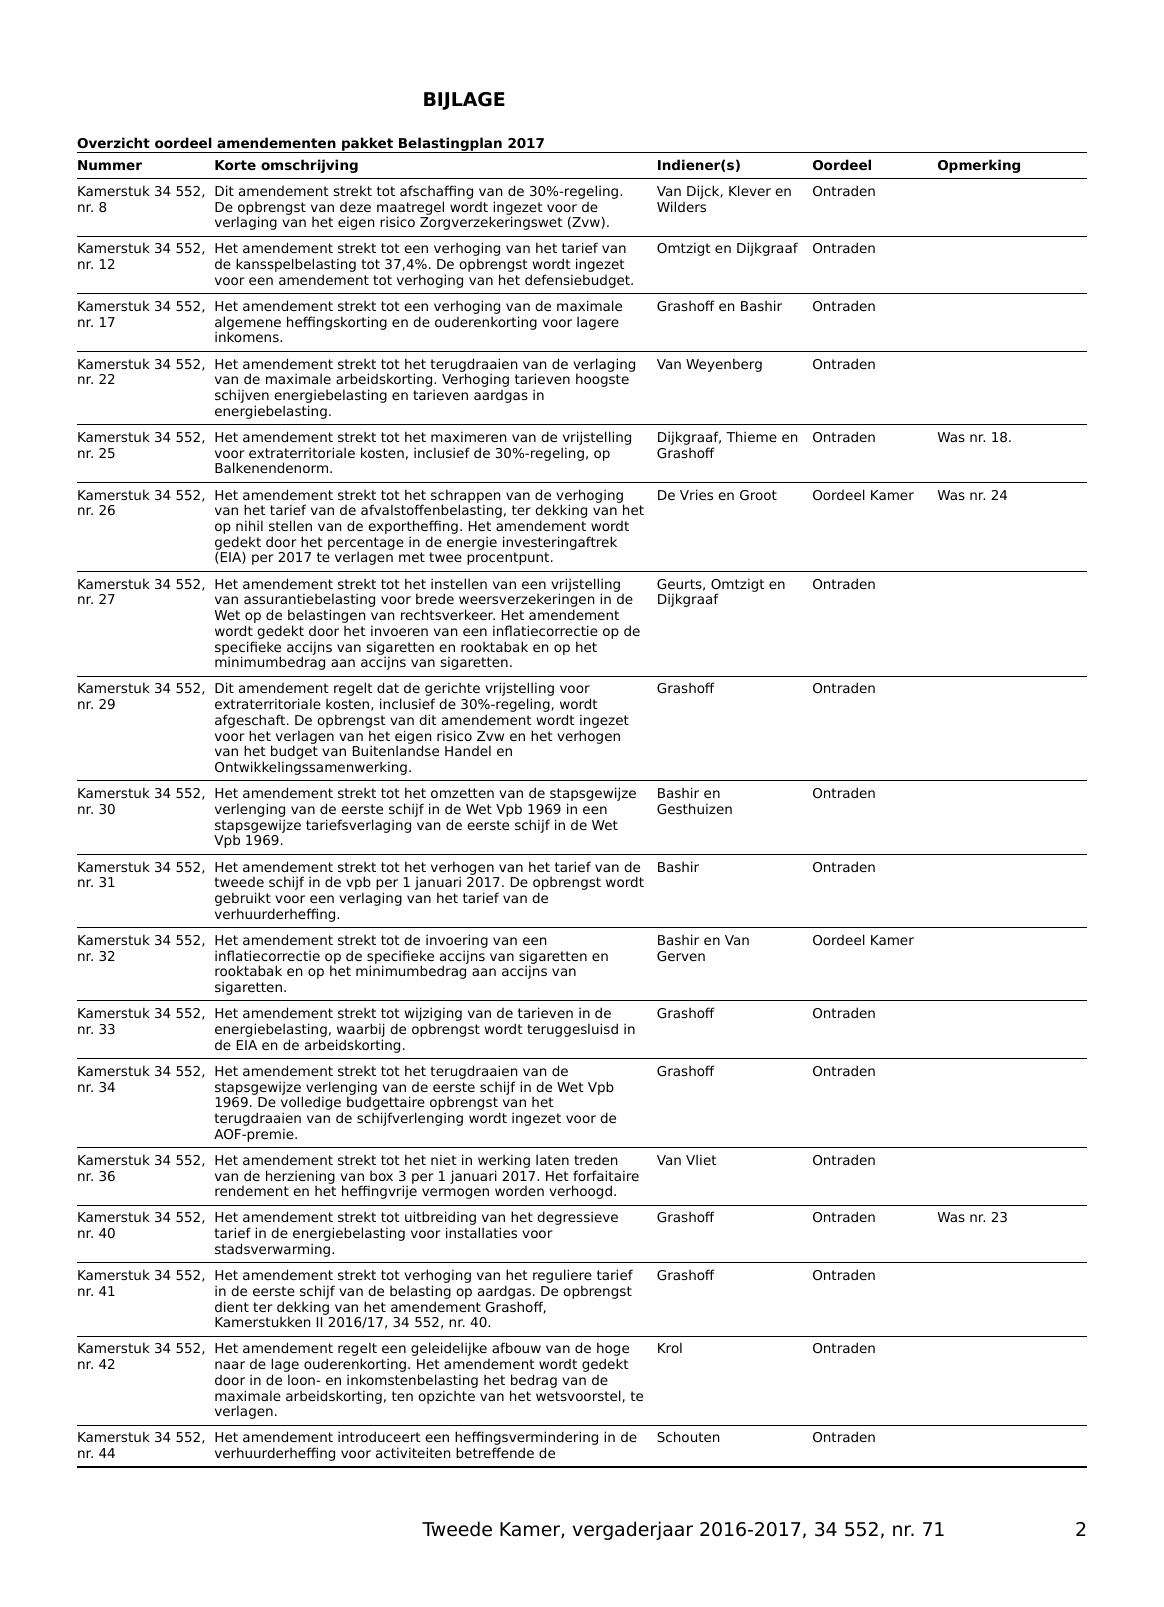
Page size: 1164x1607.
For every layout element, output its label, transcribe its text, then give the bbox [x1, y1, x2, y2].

table_cell Dijkgraaf, Thieme en Grashoff [651, 425, 806, 482]
table_cell Kamerstuk 34 552, nr. 26 [77, 483, 208, 571]
table_cell [931, 352, 1087, 424]
table_cell Ontraden [806, 572, 931, 676]
table_cell Ontraden [806, 352, 931, 424]
table_cell Bashir [651, 855, 806, 927]
table_cell [931, 781, 1087, 854]
table_cell Kamerstuk 34 552, nr. 8 [77, 179, 208, 236]
table_cell Krol [651, 1337, 806, 1424]
table_cell Grashoff [651, 1001, 806, 1058]
table_cell [931, 1001, 1087, 1058]
table_cell Het amendement strekt tot een verhoging van het tarief van de kansspelbelasting tot 37,4%. De opbrengst wordt ingezet voor een amendement tot verhoging van het defensiebudget. [208, 237, 651, 293]
table_cell Dit amendement regelt dat de gerichte vrijstelling voor extraterritoriale kosten, inclusief de 30%-regeling, wordt afgeschaft. De opbrengst van dit amendement wordt ingezet voor het verlagen van het eigen risico Zvw en het verhogen van het budget van Buitenlandse Handel en Ontwikkelingssamenwerking. [208, 677, 651, 780]
table_cell Het amendement strekt tot het terugdraaien van de stapsgewijze verlenging van de eerste schijf in de Wet Vpb 1969. De volledige budgettaire opbrengst van het terugdraaien van de schijfverlenging wordt ingezet voor de AOF-premie. [208, 1059, 651, 1147]
table_cell Ontraden [806, 1426, 931, 1466]
table_cell Geurts, Omtzigt en Dijkgraaf [651, 572, 806, 676]
table_cell Het amendement strekt tot het instellen van een vrijstelling van assurantiebelasting voor brede weersverzekeringen in de Wet op de belastingen van rechtsverkeer. Het amendement wordt gedekt door het invoeren van een inflatiecorrectie op de specifieke accijns van sigaretten en rooktabak en op het minimumbedrag aan accijns van sigaretten. [208, 572, 651, 676]
table_cell Van Vliet [651, 1148, 806, 1204]
table_cell Ontraden [806, 677, 931, 780]
table_cell Van Weyenberg [651, 352, 806, 424]
table_cell Kamerstuk 34 552, nr. 32 [77, 928, 208, 1000]
table_cell Ontraden [806, 425, 931, 482]
table_cell Indiener(s) [651, 153, 806, 178]
table_cell [931, 1426, 1087, 1466]
table_cell Kamerstuk 34 552, nr. 17 [77, 294, 208, 351]
table_cell Het amendement strekt tot wijziging van de tarieven in de energiebelasting, waarbij de opbrengst wordt teruggesluisd in de EIA en de arbeidskorting. [208, 1001, 651, 1058]
table_cell Kamerstuk 34 552, nr. 30 [77, 781, 208, 854]
table_cell Het amendement strekt tot het terugdraaien van de verlaging van de maximale arbeidskorting. Verhoging tarieven hoogste schijven energiebelasting en tarieven aardgas in energiebelasting. [208, 352, 651, 424]
table_cell Grashoff en Bashir [651, 294, 806, 351]
table_cell Bashir en Gesthuizen [651, 781, 806, 854]
table_cell [931, 855, 1087, 927]
table_cell Grashoff [651, 1263, 806, 1336]
table_cell Oordeel Kamer [806, 483, 931, 571]
table_cell Opmerking [931, 153, 1087, 178]
table_cell Was nr. 18. [931, 425, 1087, 482]
table_cell [931, 237, 1087, 293]
table_cell Kamerstuk 34 552, nr. 12 [77, 237, 208, 293]
table_cell [931, 179, 1087, 236]
table_cell Kamerstuk 34 552, nr. 27 [77, 572, 208, 676]
table_cell Het amendement strekt tot het maximeren van de vrijstelling voor extraterritoriale kosten, inclusief de 30%-regeling, op Balkenendenorm. [208, 425, 651, 482]
table_cell Nummer [77, 153, 208, 178]
table_cell Kamerstuk 34 552, nr. 25 [77, 425, 208, 482]
table_cell Kamerstuk 34 552, nr. 33 [77, 1001, 208, 1058]
table_cell Korte omschrijving [208, 153, 651, 178]
table_cell [931, 572, 1087, 676]
table_cell Kamerstuk 34 552, nr. 29 [77, 677, 208, 780]
table_cell [931, 1337, 1087, 1424]
table_cell [931, 294, 1087, 351]
table_cell Dit amendement strekt tot afschaffing van de 30%-regeling. De opbrengst van deze maatregel wordt ingezet voor de verlaging van het eigen risico Zorgverzekeringswet (Zvw). [208, 179, 651, 236]
subtitle BIJLAGE [77, 89, 1087, 111]
table_cell Was nr. 23 [931, 1206, 1087, 1262]
table_cell [931, 928, 1087, 1000]
table_cell Ontraden [806, 179, 931, 236]
table_cell Kamerstuk 34 552, nr. 34 [77, 1059, 208, 1147]
table_cell Kamerstuk 34 552, nr. 42 [77, 1337, 208, 1424]
table_cell Ontraden [806, 1001, 931, 1058]
table_cell Kamerstuk 34 552, nr. 41 [77, 1263, 208, 1336]
table_cell Ontraden [806, 855, 931, 927]
table_cell Het amendement strekt tot het schrappen van de verhoging van het tarief van de afvalstoffenbelasting, ter dekking van het op nihil stellen van de exportheffing. Het amendement wordt gedekt door het percentage in de energie investeringaftrek (EIA) per 2017 te verlagen met twee procentpunt. [208, 483, 651, 571]
table_cell Kamerstuk 34 552, nr. 31 [77, 855, 208, 927]
table_cell Ontraden [806, 1263, 931, 1336]
table_cell Ontraden [806, 237, 931, 293]
table_cell Ontraden [806, 1148, 931, 1204]
table_cell Oordeel Kamer [806, 928, 931, 1000]
table_cell Grashoff [651, 1059, 806, 1147]
table_cell Van Dijck, Klever en Wilders [651, 179, 806, 236]
table_cell Ontraden [806, 781, 931, 854]
table_cell Grashoff [651, 677, 806, 780]
table_cell [931, 1263, 1087, 1336]
table_cell Het amendement strekt tot een verhoging van de maximale algemene heffingskorting en de ouderenkorting voor lagere inkomens. [208, 294, 651, 351]
table_cell Ontraden [806, 1206, 931, 1262]
table_cell [931, 1148, 1087, 1204]
table_cell Het amendement strekt tot verhoging van het reguliere tarief in de eerste schijf van de belasting op aardgas. De opbrengst dient ter dekking van het amendement Grashoff, Kamerstukken II 2016/17, 34 552, nr. 40. [208, 1263, 651, 1336]
table_cell Grashoff [651, 1206, 806, 1262]
table_cell Het amendement introduceert een heffingsvermindering in de verhuurderheffing voor activiteiten betreffende de [208, 1426, 651, 1466]
table_cell Het amendement strekt tot uitbreiding van het degressieve tarief in de energiebelasting voor installaties voor stadsverwarming. [208, 1206, 651, 1262]
table_cell Omtzigt en Dijkgraaf [651, 237, 806, 293]
table_cell De Vries en Groot [651, 483, 806, 571]
table_cell Het amendement strekt tot de invoering van een inflatiecorrectie op de specifieke accijns van sigaretten en rooktabak en op het minimumbedrag aan accijns van sigaretten. [208, 928, 651, 1000]
table_cell Ontraden [806, 294, 931, 351]
table_cell Ontraden [806, 1059, 931, 1147]
table_cell Schouten [651, 1426, 806, 1466]
table_cell Het amendement strekt tot het verhogen van het tarief van de tweede schijf in de vpb per 1 januari 2017. De opbrengst wordt gebruikt voor een verlaging van het tarief van de verhuurderheffing. [208, 855, 651, 927]
table_cell Kamerstuk 34 552, nr. 44 [77, 1426, 208, 1466]
table_cell [931, 677, 1087, 780]
table_cell Kamerstuk 34 552, nr. 36 [77, 1148, 208, 1204]
table_cell Was nr. 24 [931, 483, 1087, 571]
table_cell Kamerstuk 34 552, nr. 22 [77, 352, 208, 424]
table_cell [931, 1059, 1087, 1147]
table_cell Het amendement strekt tot het omzetten van de stapsgewijze verlenging van de eerste schijf in de Wet Vpb 1969 in een stapsgewijze tariefsverlaging van de eerste schijf in de Wet Vpb 1969. [208, 781, 651, 854]
table_cell Bashir en Van Gerven [651, 928, 806, 1000]
table_cell Het amendement strekt tot het niet in werking laten treden van de herziening van box 3 per 1 januari 2017. Het forfaitaire rendement en het heffingvrije vermogen worden verhoogd. [208, 1148, 651, 1204]
table_cell Ontraden [806, 1337, 931, 1424]
table_header Overzicht oordeel amendementen pakket Belastingplan 2017 [77, 136, 1087, 152]
table_cell Oordeel [806, 153, 931, 178]
table_cell Kamerstuk 34 552, nr. 40 [77, 1206, 208, 1262]
table_cell Het amendement regelt een geleidelijke afbouw van de hoge naar de lage ouderenkorting. Het amendement wordt gedekt door in de loon- en inkomstenbelasting het bedrag van de maximale arbeidskorting, ten opzichte van het wetsvoorstel, te verlagen. [208, 1337, 651, 1424]
